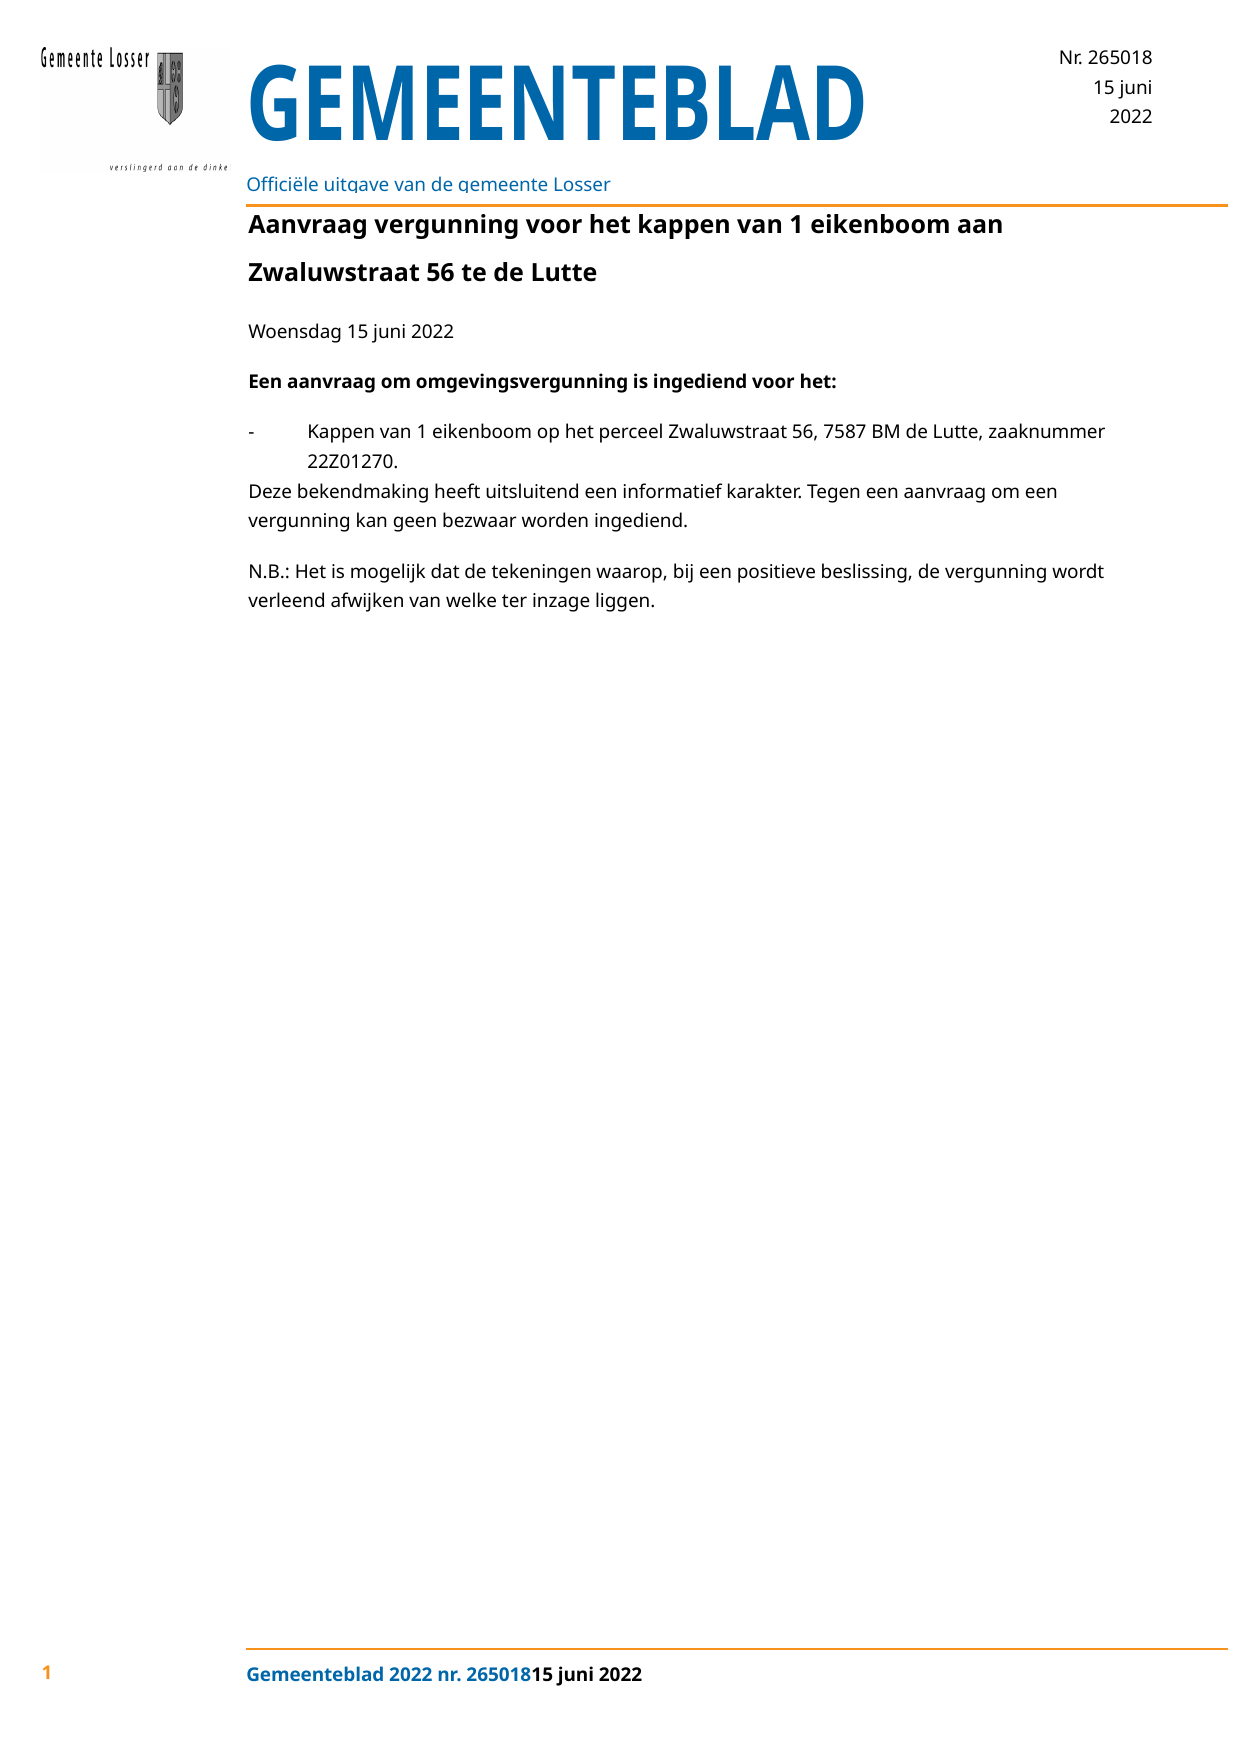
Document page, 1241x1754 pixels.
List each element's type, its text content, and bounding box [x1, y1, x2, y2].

text Een aanvraag om omgevingsvergunning is ingediend voor het: [248, 368, 1152, 394]
text Deze bekendmaking heeft uitsluitend een informatief karakter. Tegen een aanvraag om een vergunning kan geen bezwaar worden ingediend. [248, 478, 1152, 533]
list Kappen van 1 eikenboom op het perceel Zwaluwstraat 56, 7587 BM de Lutte, zaaknummer 22Z01270. [248, 419, 1152, 474]
text N.B.: Het is mogelijk dat de tekeningen waarop, bij een positieve beslissing, de vergunning wordt verleend afwijken van welke ter inzage liggen. [248, 558, 1152, 613]
picture [41, 47, 231, 172]
text Woensdag 15 juni 2022 [248, 318, 1152, 344]
text Aanvraag vergunning voor het kappen van 1 eikenboom aan Zwaluwstraat 56 te de Lutte [248, 207, 1152, 288]
